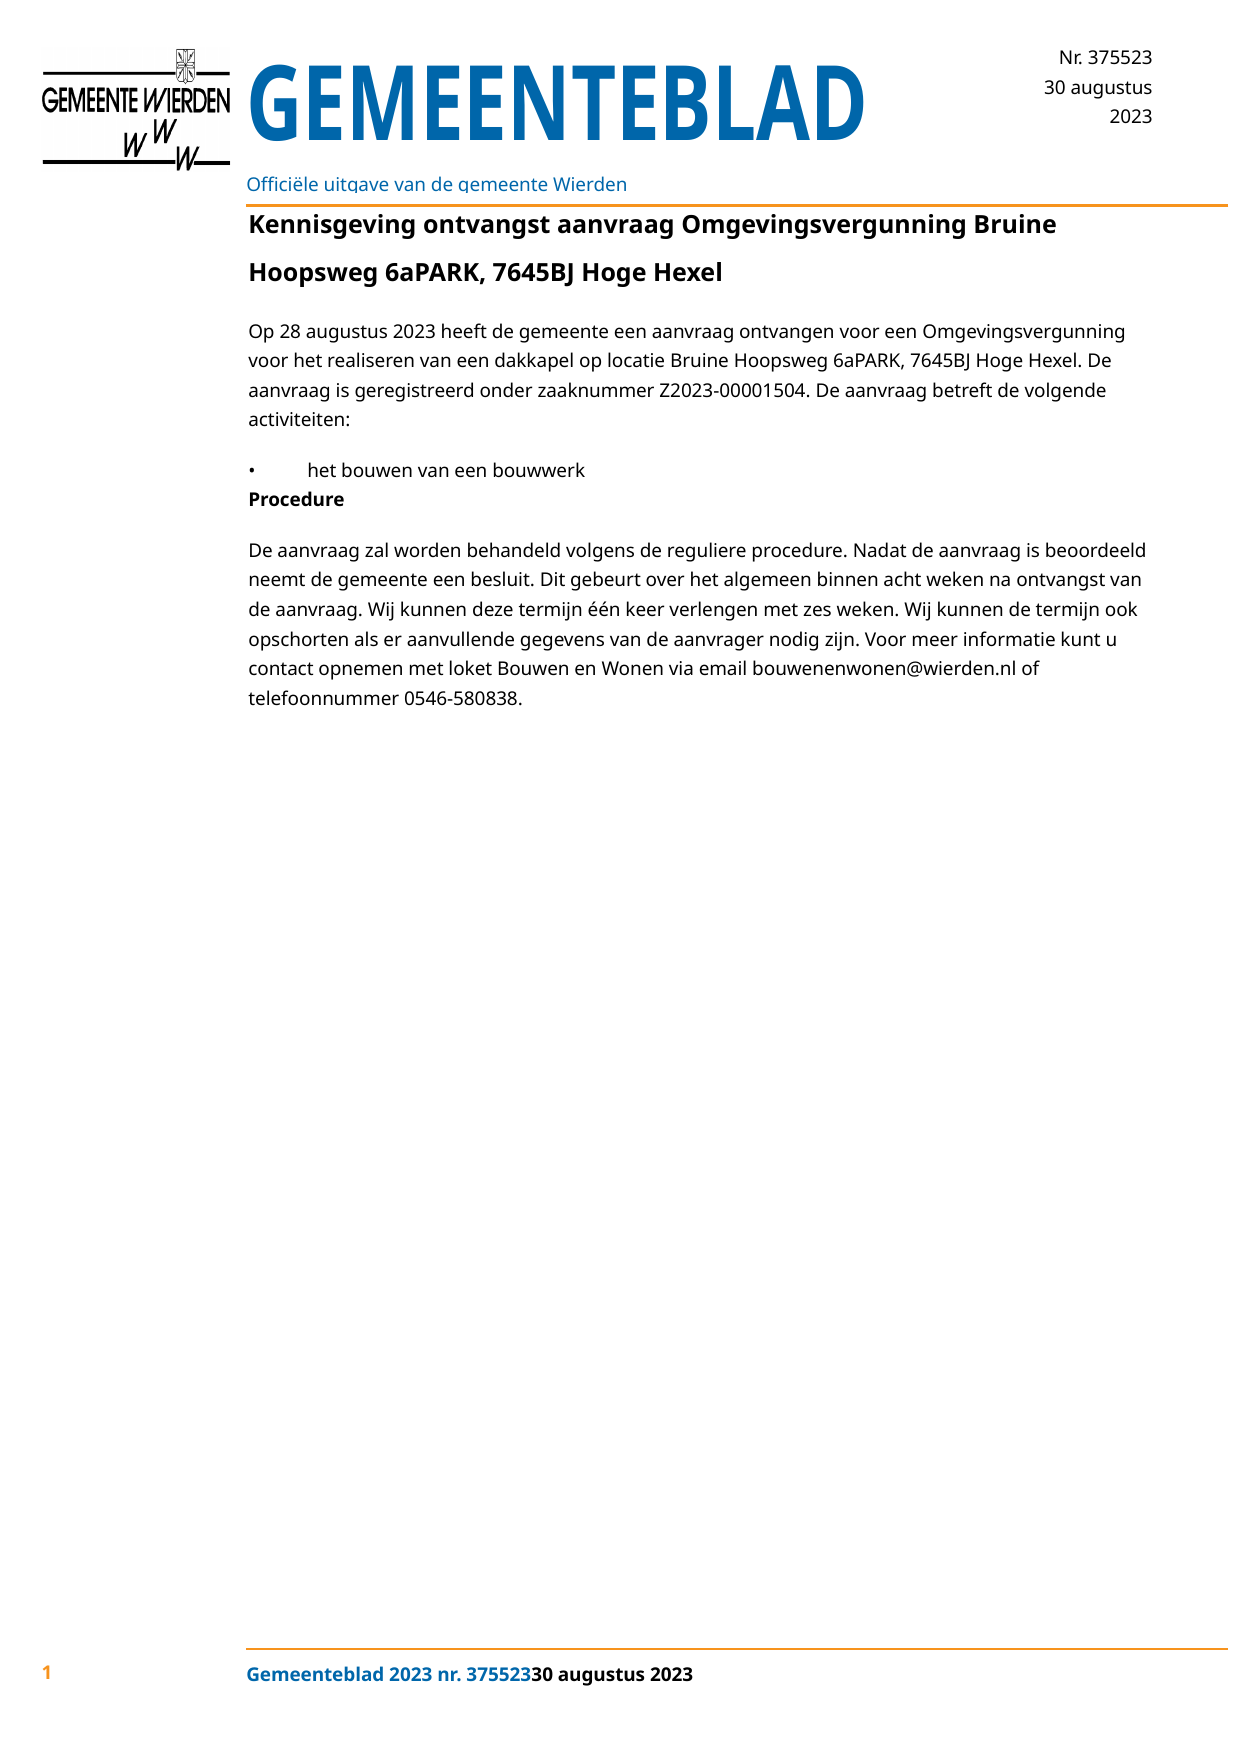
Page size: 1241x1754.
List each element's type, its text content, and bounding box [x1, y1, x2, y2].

text Kennisgeving ontvangst aanvraag Omgevingsvergunning Bruine Hoopsweg 6aPARK, 7645BJ Hoge Hexel [248, 207, 1152, 288]
picture [41, 47, 231, 172]
text Procedure [248, 487, 1152, 512]
list het bouwen van een bouwwerk [248, 457, 1152, 483]
text De aanvraag zal worden behandeld volgens de reguliere procedure. Nadat de aanvraag is beoordeeld neemt de gemeente een besluit. Dit gebeurt over het algemeen binnen acht weken na ontvangst van de aanvraag. Wij kunnen deze termijn één keer verlengen met zes weken. Wij kunnen de termijn ook opschorten als er aanvullende gegevens van de aanvrager nodig zijn. Voor meer informatie kunt u contact opnemen met loket Bouwen en Wonen via email bouwenenwonen@wierden.nl of telefoonnummer 0546-580838. [248, 537, 1152, 711]
text Op 28 augustus 2023 heeft de gemeente een aanvraag ontvangen voor een Omgevingsvergunning voor het realiseren van een dakkapel op locatie Bruine Hoopsweg 6aPARK, 7645BJ Hoge Hexel. De aanvraag is geregistreerd onder zaaknummer Z2023-00001504. De aanvraag betreft de volgende activiteiten: [248, 318, 1152, 432]
